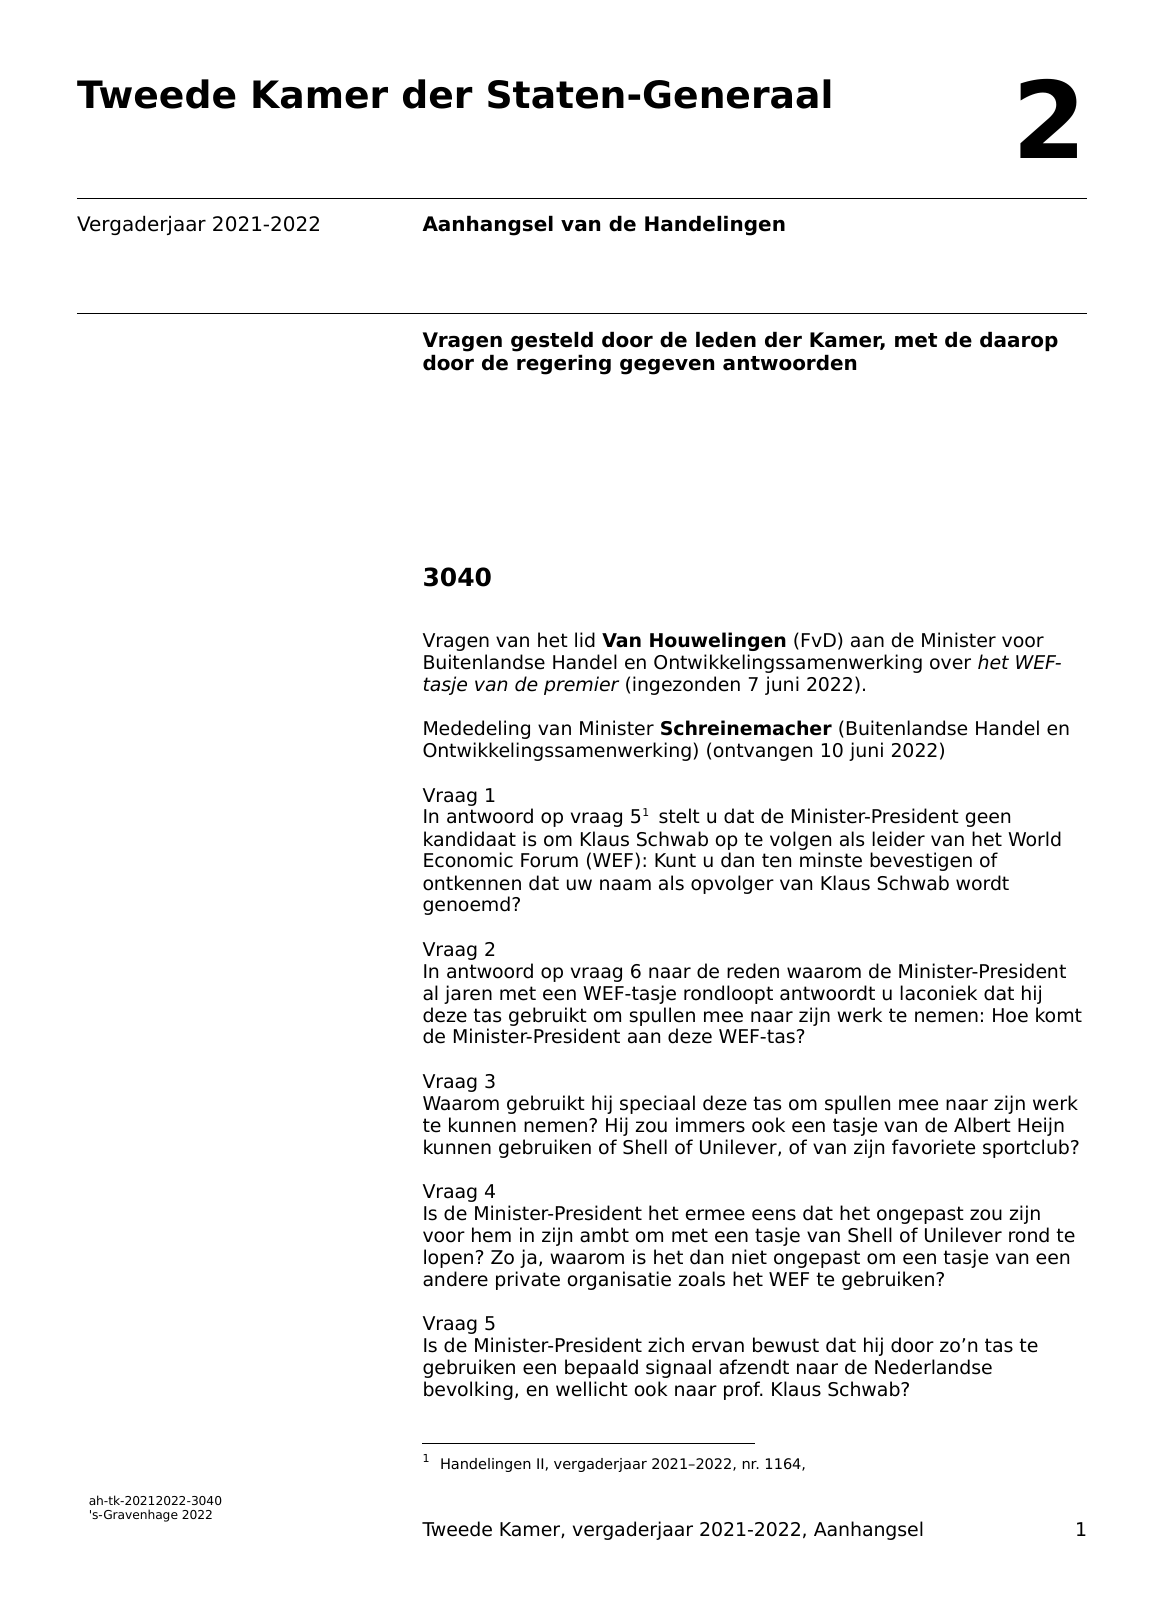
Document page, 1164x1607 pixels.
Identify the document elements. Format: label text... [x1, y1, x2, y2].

text Is de Minister-President zich ervan bewust dat hij door zo’n tas te gebruiken een bepaald signaal afzendt naar de Nederlandse bevolking, en wellicht ook naar prof. Klaus Schwab? [422, 1335, 1087, 1401]
table_cell [77, 314, 422, 375]
text Vraag 3 [422, 1071, 1087, 1093]
table_cell Vergaderjaar 2021-2022 [77, 199, 422, 313]
text Vraag 5 [422, 1313, 1087, 1335]
table_header 2 [886, 59, 1087, 198]
text Waarom gebruikt hij speciaal deze tas om spullen mee naar zijn werk te kunnen nemen? Hij zou immers ook een tasje van de Albert Heijn kunnen gebruiken of Shell of Unilever, of van zijn favoriete sportclub? [422, 1093, 1087, 1158]
text 3040 [422, 563, 1087, 592]
text In antwoord op vraag 6 naar de reden waarom de Minister-President al jaren met een WEF-tasje rondloopt antwoordt u laconiek dat hij deze tas gebruikt om spullen mee naar zijn werk te nemen: Hoe komt de Minister-President aan deze WEF-tas? [422, 961, 1087, 1048]
text Is de Minister-President het ermee eens dat het ongepast zou zijn voor hem in zijn ambt om met een tasje van Shell of Unilever rond te lopen? Zo ja, waarom is het dan niet ongepast om een tasje van een andere private organisatie zoals het WEF te gebruiken? [422, 1203, 1087, 1291]
text Vraag 2 [422, 938, 1087, 961]
text Handelingen II, vergaderjaar 2021–2022, nr. 1164, [422, 1452, 1087, 1474]
text 's-Gravenhage 2022 [88, 1508, 323, 1522]
text ah-tk-20212022-3040 [88, 1494, 323, 1508]
text Vraag 1 [422, 784, 1087, 806]
table_cell Vragen gesteld door de leden der Kamer, met de daarop door de regering gegeven antwoorden [422, 314, 1087, 375]
table_header Tweede Kamer der Staten-Generaal [77, 59, 886, 198]
text Mededeling van Minister Schreinemacher (Buitenlandse Handel en Ontwikkelingssamenwerking) (ontvangen 10 juni 2022) [422, 718, 1087, 762]
table_cell Aanhangsel van de Handelingen [422, 199, 1087, 313]
text Vragen van het lid Van Houwelingen (FvD) aan de Minister voor Buitenlandse Handel en Ontwikkelingssamenwerking over het WEF-tasje van de premier (ingezonden 7 juni 2022). [422, 630, 1087, 696]
text Vraag 4 [422, 1181, 1087, 1203]
text In antwoord op vraag 5 stelt u dat de Minister-President geen kandidaat is om Klaus Schwab op te volgen als leider van het World Economic Forum (WEF): Kunt u dan ten minste bevestigen of ontkennen dat uw naam als opvolger van Klaus Schwab wordt genoemd? [422, 806, 1087, 916]
